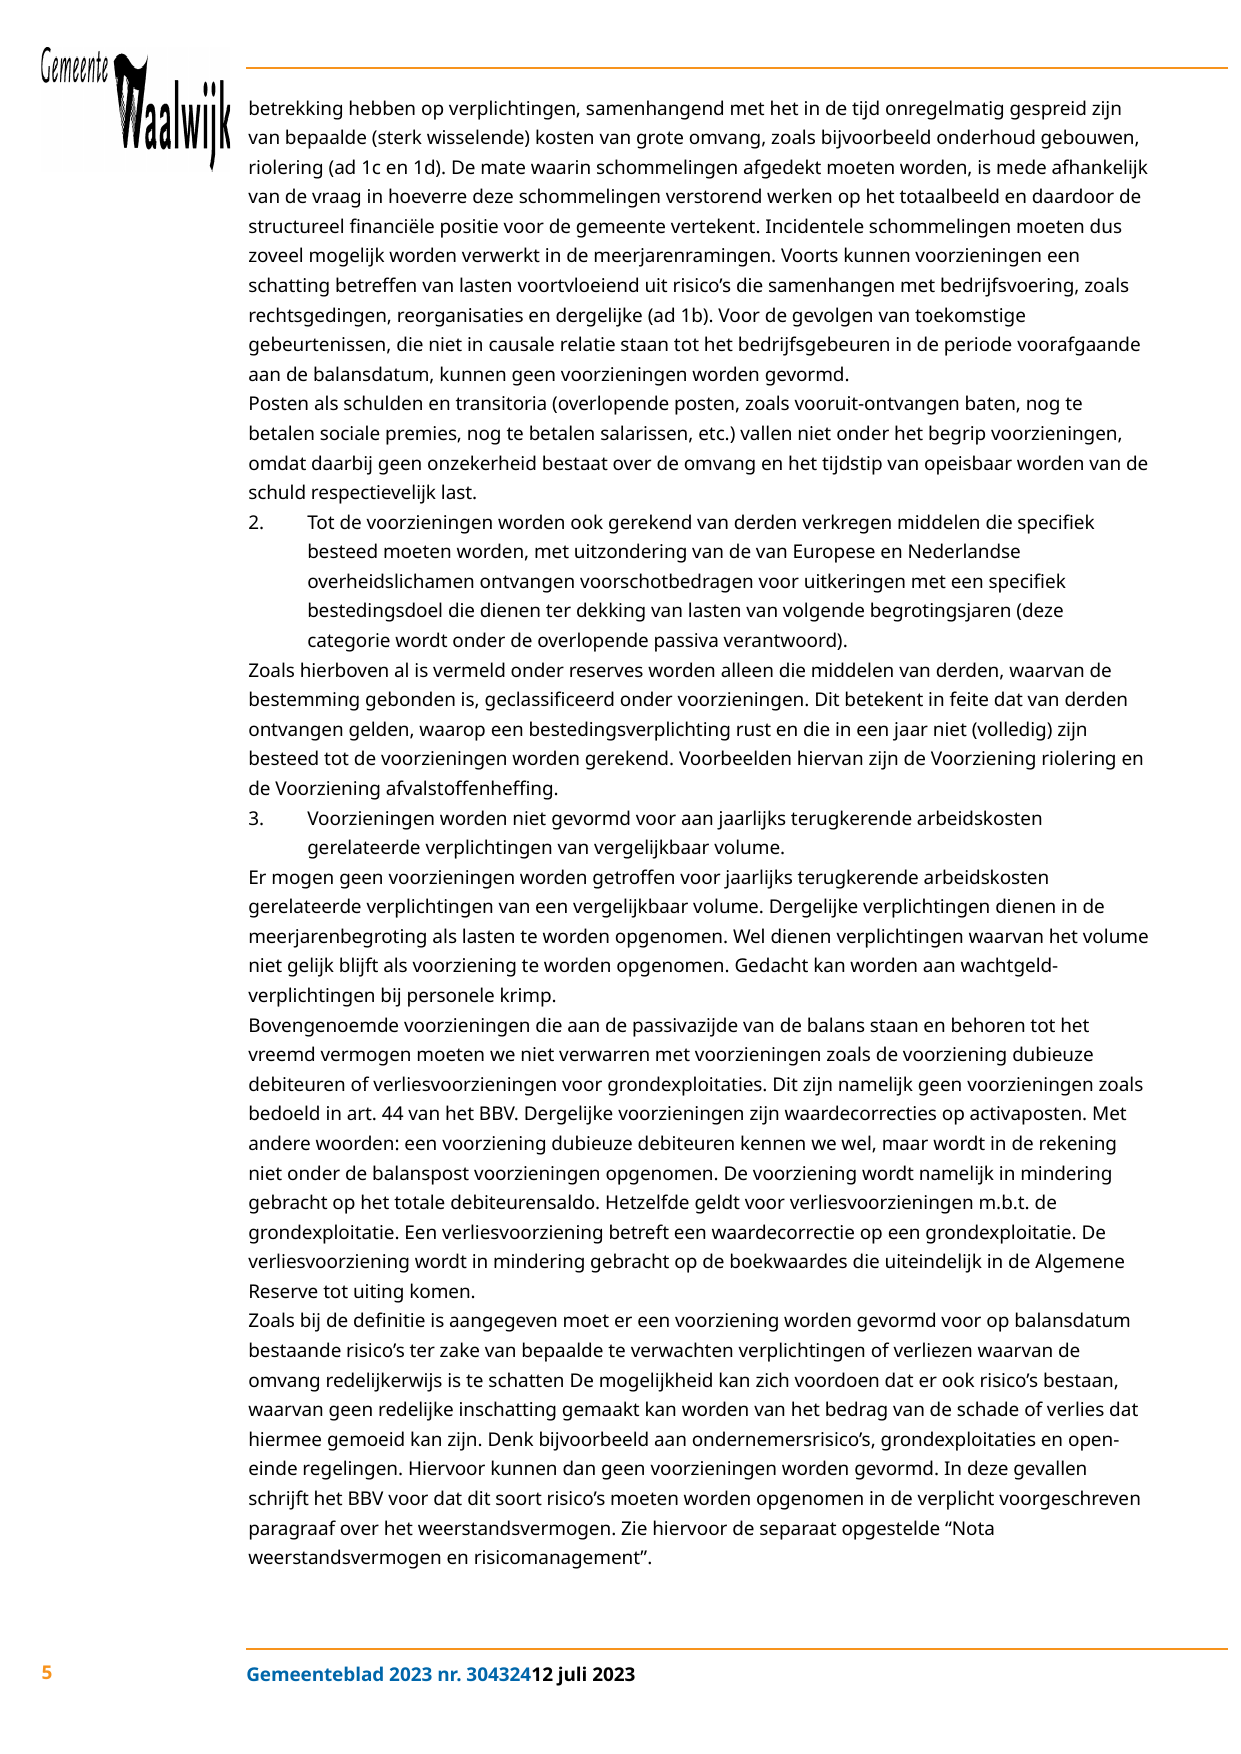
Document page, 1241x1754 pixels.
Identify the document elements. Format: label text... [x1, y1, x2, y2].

text Er mogen geen voorzieningen worden getroffen voor jaarlijks terugkerende arbeidskosten gerelateerde verplichtingen van een vergelijkbaar volume. Dergelijke verplichtingen dienen in de meerjarenbegroting als lasten te worden opgenomen. Wel dienen verplichtingen waarvan het volume niet gelijk blijft als voorziening te worden opgenomen. Gedacht kan worden aan wachtgeld-verplichtingen bij personele krimp. [248, 864, 1152, 1008]
text Zoals hierboven al is vermeld onder reserves worden alleen die middelen van derden, waarvan de bestemming gebonden is, geclassificeerd onder voorzieningen. Dit betekent in feite dat van derden ontvangen gelden, waarop een bestedingsverplichting rust en die in een jaar niet (volledig) zijn besteed tot de voorzieningen worden gerekend. Voorbeelden hiervan zijn de Voorziening riolering en de Voorziening afvalstoffenheffing. [248, 657, 1152, 801]
text betrekking hebben op verplichtingen, samenhangend met het in de tijd onregelmatig gespreid zijn van bepaalde (sterk wisselende) kosten van grote omvang, zoals bijvoorbeeld onderhoud gebouwen, riolering (ad 1c en 1d). De mate waarin schommelingen afgedekt moeten worden, is mede afhankelijk van de vraag in hoeverre deze schommelingen verstorend werken op het totaalbeeld en daardoor de structureel financiële positie voor de gemeente vertekent. Incidentele schommelingen moeten dus zoveel mogelijk worden verwerkt in de meerjarenramingen. Voorts kunnen voorzieningen een schatting betreffen van lasten voortvloeiend uit risico’s die samenhangen met bedrijfsvoering, zoals rechtsgedingen, reorganisaties en dergelijke (ad 1b). Voor de gevolgen van toekomstige gebeurtenissen, die niet in causale relatie staan tot het bedrijfsgebeuren in de periode voorafgaande aan de balansdatum, kunnen geen voorzieningen worden gevormd. [248, 95, 1152, 387]
picture [41, 47, 231, 172]
list Voorzieningen worden niet gevormd voor aan jaarlijks terugkerende arbeidskosten gerelateerde verplichtingen van vergelijkbaar volume. [248, 805, 1152, 860]
text Bovengenoemde voorzieningen die aan de passivazijde van de balans staan en behoren tot het vreemd vermogen moeten we niet verwarren met voorzieningen zoals de voorziening dubieuze debiteuren of verliesvoorzieningen voor grondexploitaties. Dit zijn namelijk geen voorzieningen zoals bedoeld in art. 44 van het BBV. Dergelijke voorzieningen zijn waardecorrecties op activaposten. Met andere woorden: een voorziening dubieuze debiteuren kennen we wel, maar wordt in de rekening niet onder de balanspost voorzieningen opgenomen. De voorziening wordt namelijk in mindering gebracht op het totale debiteurensaldo. Hetzelfde geldt voor verliesvoorzieningen m.b.t. de grondexploitatie. Een verliesvoorziening betreft een waardecorrectie op een grondexploitatie. De verliesvoorziening wordt in mindering gebracht op de boekwaardes die uiteindelijk in de Algemene Reserve tot uiting komen. [248, 1012, 1152, 1304]
list Tot de voorzieningen worden ook gerekend van derden verkregen middelen die specifiek besteed moeten worden, met uitzondering van de van Europese en Nederlandse overheidslichamen ontvangen voorschotbedragen voor uitkeringen met een specifiek bestedingsdoel die dienen ter dekking van lasten van volgende begrotingsjaren (deze categorie wordt onder de overlopende passiva verantwoord). [248, 509, 1152, 653]
text Zoals bij de definitie is aangegeven moet er een voorziening worden gevormd voor op balansdatum bestaande risico’s ter zake van bepaalde te verwachten verplichtingen of verliezen waarvan de omvang redelijkerwijs is te schatten De mogelijkheid kan zich voordoen dat er ook risico’s bestaan, waarvan geen redelijke inschatting gemaakt kan worden van het bedrag van de schade of verlies dat hiermee gemoeid kan zijn. Denk bijvoorbeeld aan ondernemersrisico’s, grondexploitaties en open-einde regelingen. Hiervoor kunnen dan geen voorzieningen worden gevormd. In deze gevallen schrijft het BBV voor dat dit soort risico’s moeten worden opgenomen in de verplicht voorgeschreven paragraaf over het weerstandsvermogen. Zie hiervoor de separaat opgestelde “Nota weerstandsvermogen en risicomanagement”. [248, 1308, 1152, 1570]
text Posten als schulden en transitoria (overlopende posten, zoals vooruit-ontvangen baten, nog te betalen sociale premies, nog te betalen salarissen, etc.) vallen niet onder het begrip voorzieningen, omdat daarbij geen onzekerheid bestaat over de omvang en het tijdstip van opeisbaar worden van de schuld respectievelijk last. [248, 391, 1152, 505]
